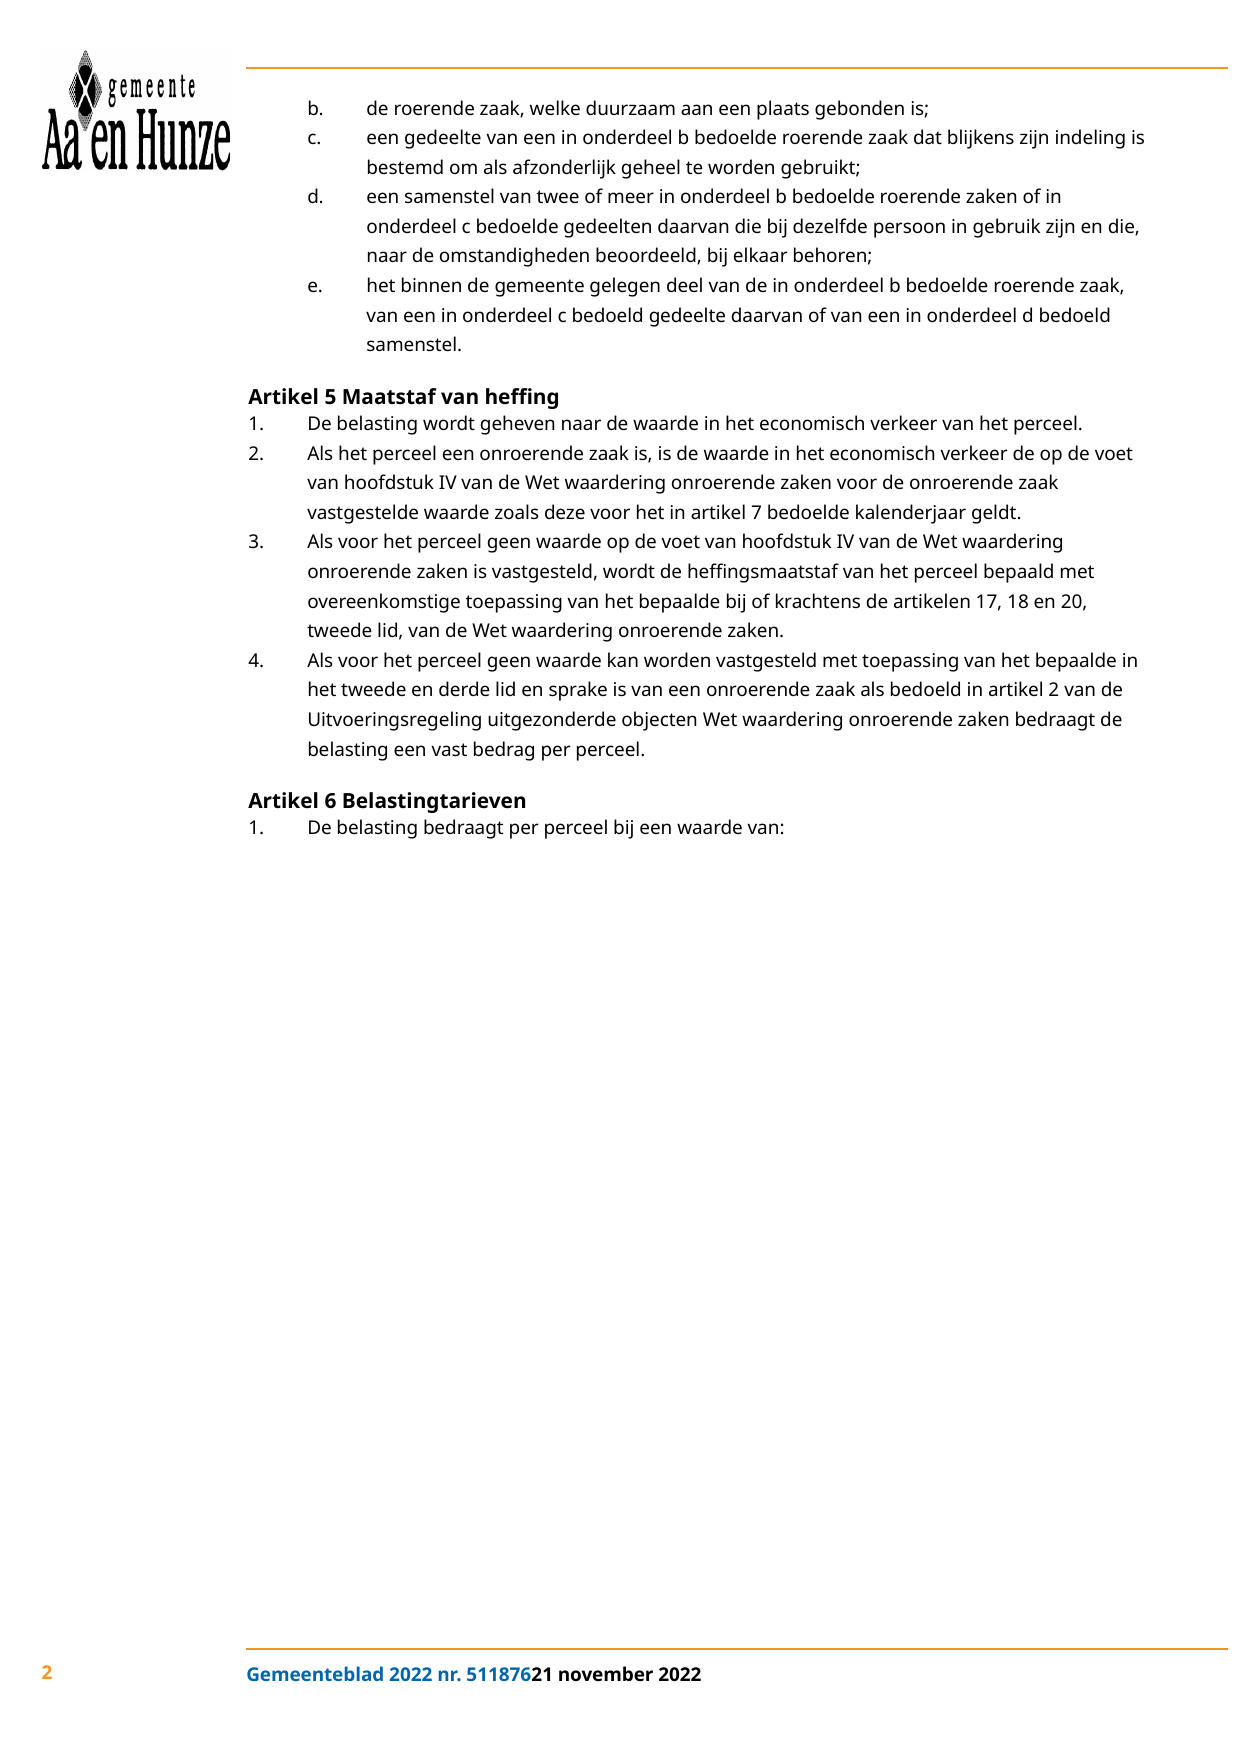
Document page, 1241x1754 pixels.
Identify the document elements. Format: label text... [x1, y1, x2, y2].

list een gedeelte van een in onderdeel b bedoelde roerende zaak dat blijkens zijn indeling is bestemd om als afzonderlijk geheel te worden gebruikt; [307, 124, 1152, 180]
text Artikel 6 Belastingtarieven [248, 786, 1152, 814]
list Als voor het perceel geen waarde kan worden vastgesteld met toepassing van het bepaalde in het tweede en derde lid en sprake is van een onroerende zaak als bedoeld in artikel 2 van de Uitvoeringsregeling uitgezonderde objecten Wet waardering onroerende zaken bedraagt de belasting een vast bedrag per perceel. [248, 647, 1152, 761]
list De belasting bedraagt per perceel bij een waarde van: [248, 814, 1152, 840]
list een samenstel van twee of meer in onderdeel b bedoelde roerende zaken of in onderdeel c bedoelde gedeelten daarvan die bij dezelfde persoon in gebruik zijn en die, naar de omstandigheden beoordeeld, bij elkaar behoren; [307, 183, 1152, 268]
text Artikel 5 Maatstaf van heffing [248, 382, 1152, 410]
list De belasting wordt geheven naar de waarde in het economisch verkeer van het perceel. [248, 410, 1152, 436]
list Als het perceel een onroerende zaak is, is de waarde in het economisch verkeer de op de voet van hoofdstuk IV van de Wet waardering onroerende zaken voor de onroerende zaak vastgestelde waarde zoals deze voor het in artikel 7 bedoelde kalenderjaar geldt. [248, 440, 1152, 525]
picture [41, 47, 231, 172]
list de roerende zaak, welke duurzaam aan een plaats gebonden is; [307, 95, 1152, 121]
list Als voor het perceel geen waarde op de voet van hoofdstuk IV van de Wet waardering onroerende zaken is vastgesteld, wordt de heffingsmaatstaf van het perceel bepaald met overeenkomstige toepassing van het bepaalde bij of krachtens de artikelen 17, 18 en 20, tweede lid, van de Wet waardering onroerende zaken. [248, 529, 1152, 643]
list het binnen de gemeente gelegen deel van de in onderdeel b bedoelde roerende zaak, van een in onderdeel c bedoeld gedeelte daarvan of van een in onderdeel d bedoeld samenstel. [307, 272, 1152, 357]
